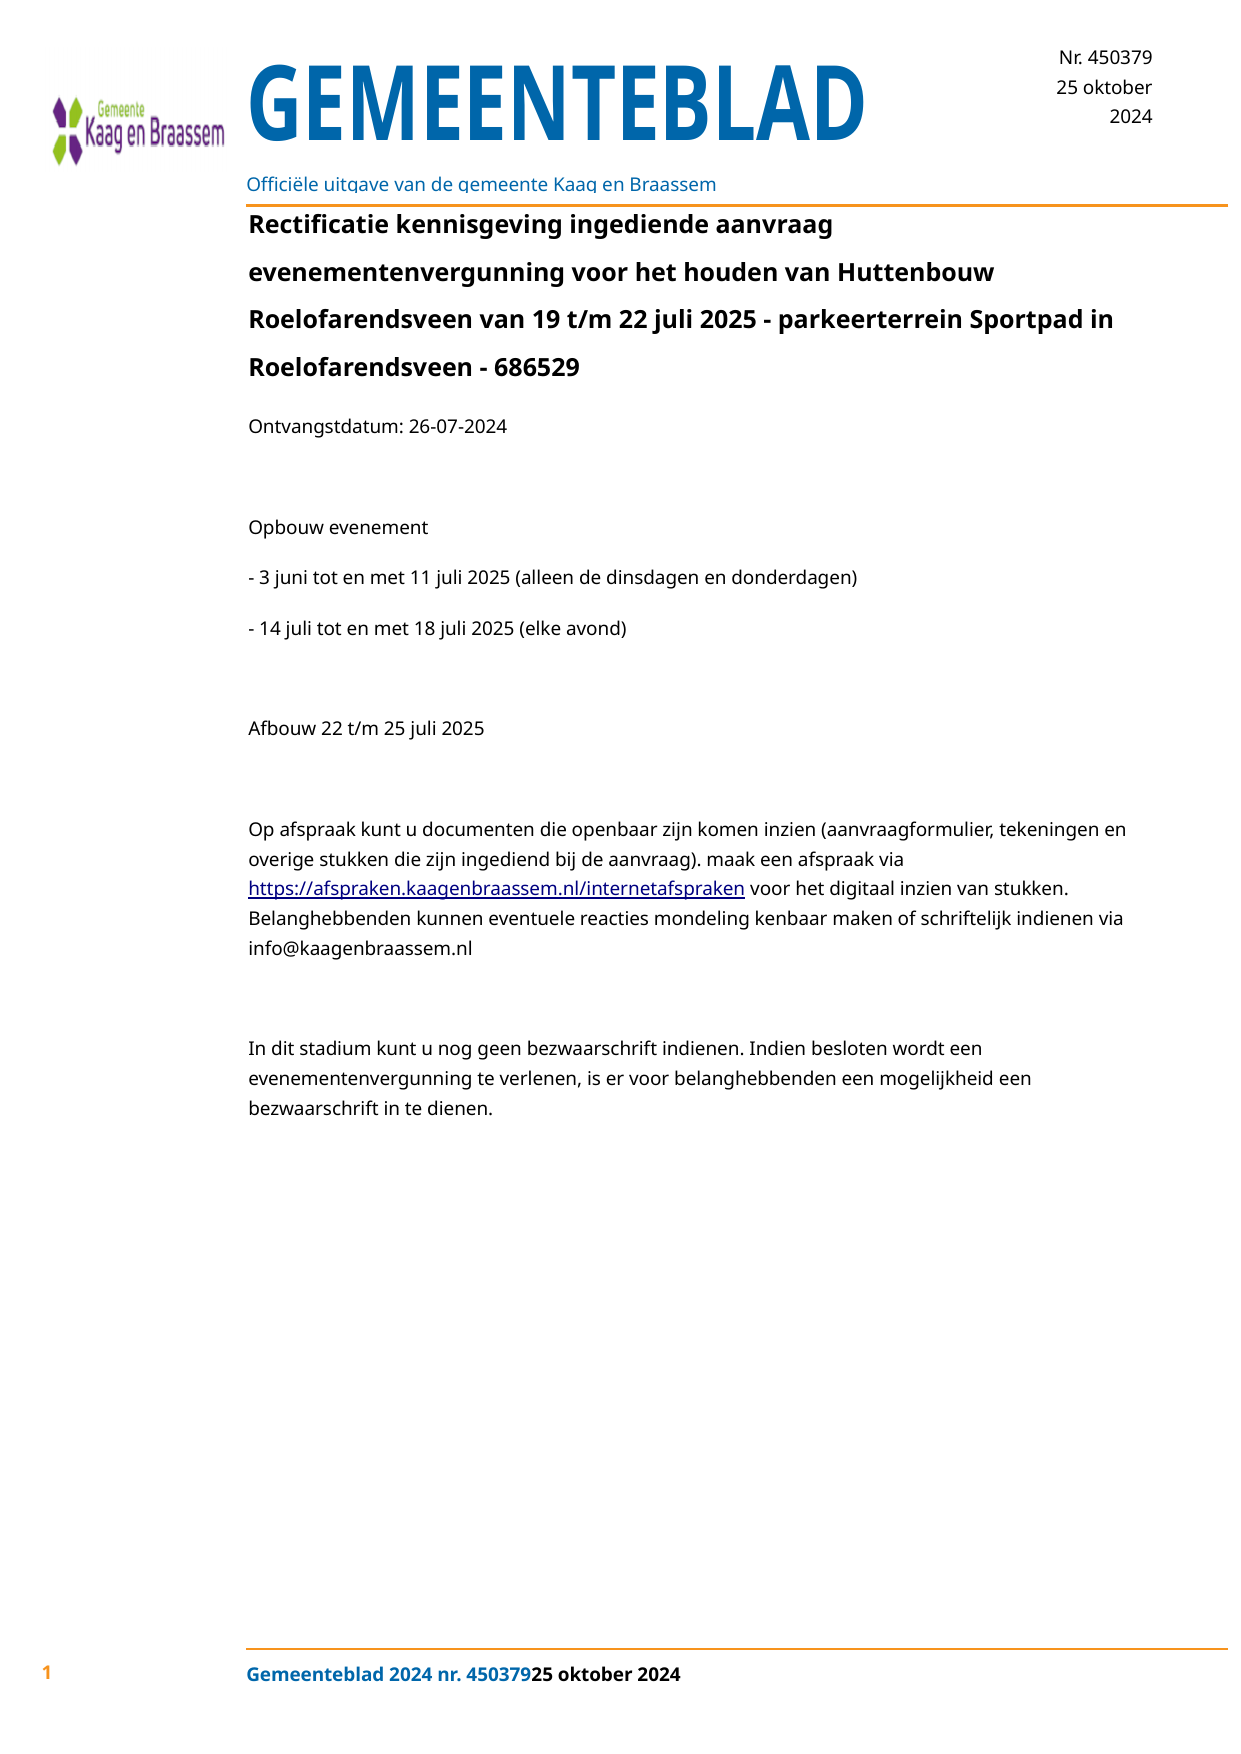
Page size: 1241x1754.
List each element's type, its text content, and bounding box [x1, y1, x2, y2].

text Rectificatie kennisgeving ingediende aanvraag evenementenvergunning voor het houden van Huttenbouw Roelofarendsveen van 19 t/m 22 juli 2025 - parkeerterrein Sportpad in Roelofarendsveen - 686529 [248, 207, 1152, 384]
text Afbouw 22 t/m 25 juli 2025 [248, 716, 1152, 741]
picture [41, 47, 231, 172]
text - 3 juni tot en met 11 juli 2025 (alleen de dinsdagen en donderdagen) [248, 564, 1152, 590]
text - 14 juli tot en met 18 juli 2025 (elke avond) [248, 615, 1152, 641]
text Opbouw evenement [248, 514, 1152, 540]
text Op afspraak kunt u documenten die openbaar zijn komen inzien (aanvraagformulier, tekeningen en overige stukken die zijn ingediend bij de aanvraag). maak een afspraak via https://afspraken.kaagenbraassem.nl/internetafspraken voor het digitaal inzien van stukken. Belanghebbenden kunnen eventuele reacties mondeling kenbaar maken of schriftelijk indienen via info@kaagenbraassem.nl [248, 816, 1152, 961]
text Ontvangstdatum: 26-07-2024 [248, 413, 1152, 439]
text In dit stadium kunt u nog geen bezwaarschrift indienen. Indien besloten wordt een evenementenvergunning te verlenen, is er voor belanghebbenden een mogelijkheid een bezwaarschrift in te dienen. [248, 1036, 1152, 1121]
